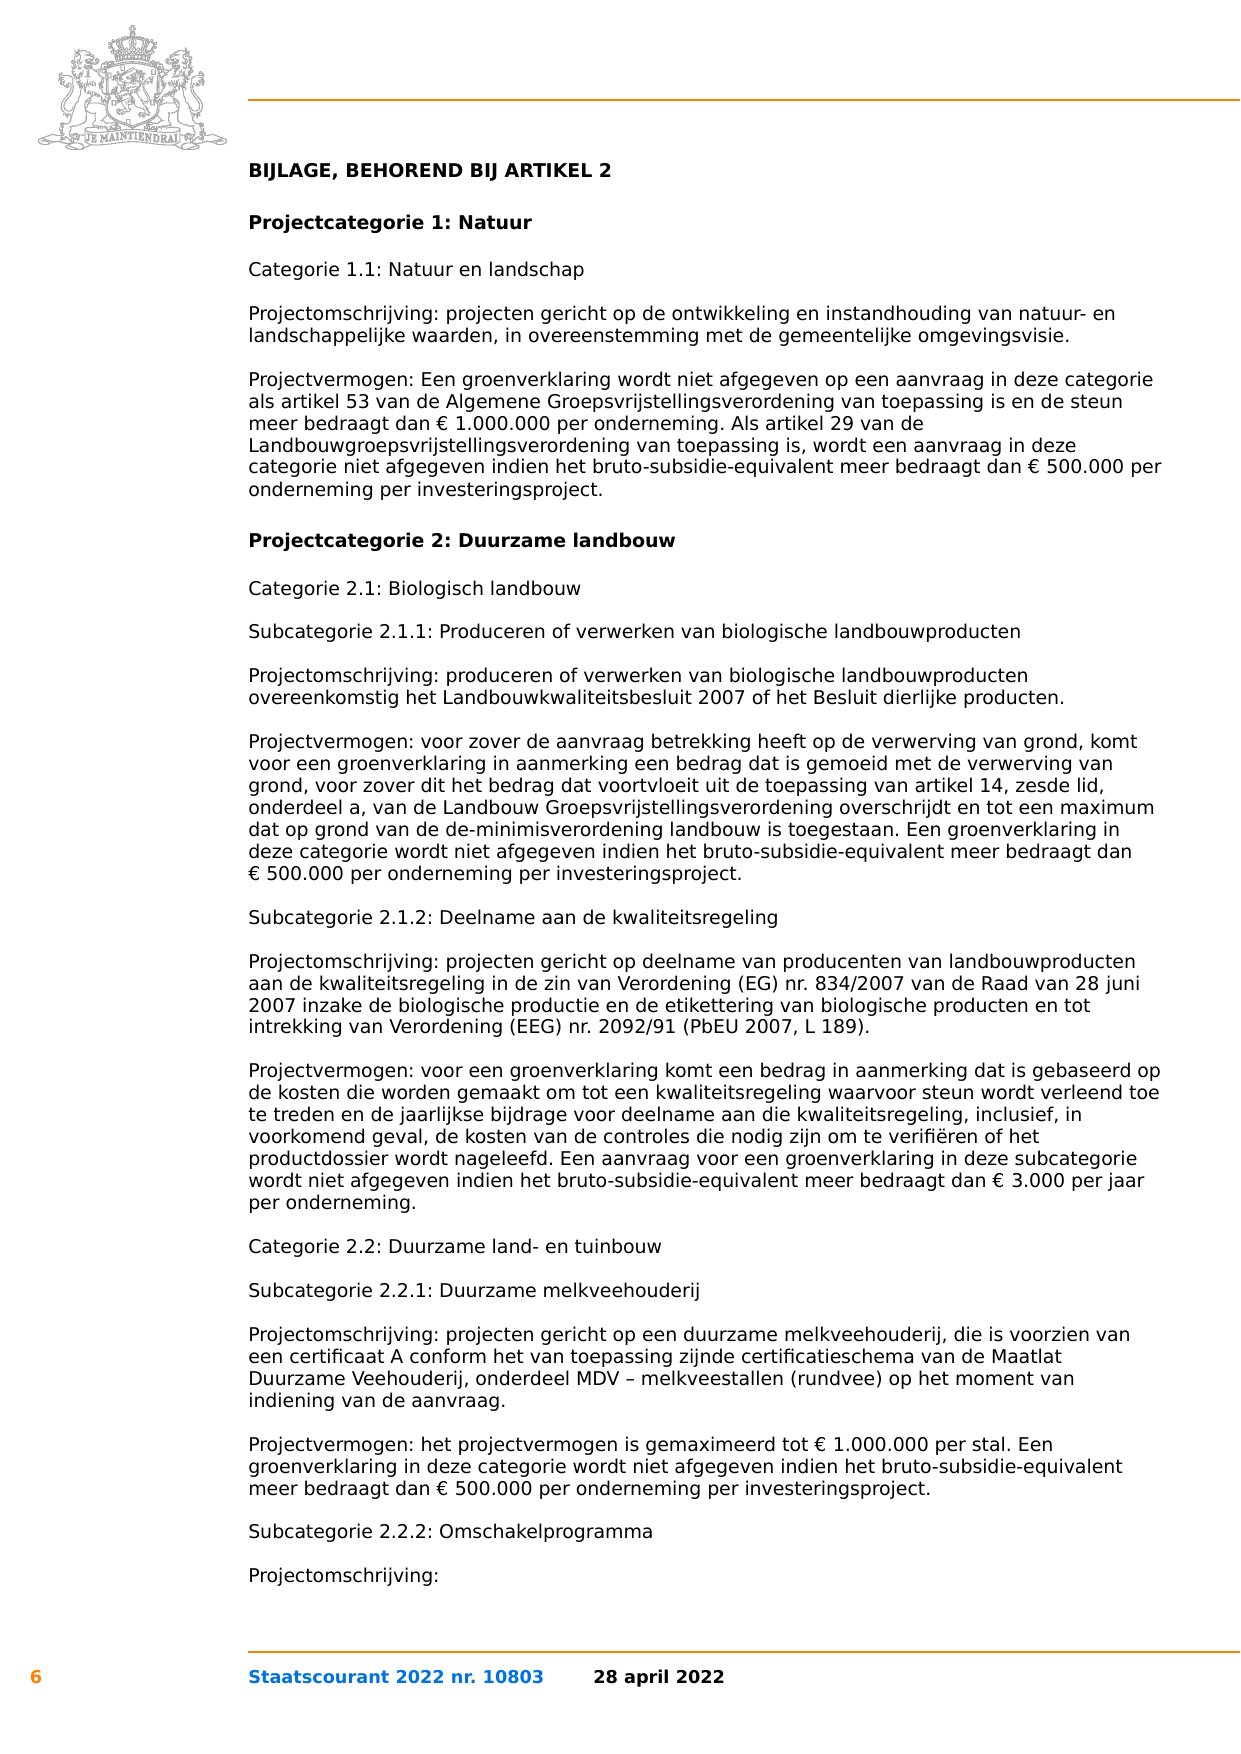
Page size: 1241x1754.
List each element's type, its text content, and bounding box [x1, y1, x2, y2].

text Subcategorie 2.1.2: Deelname aan de kwaliteitsregeling [248, 907, 1163, 929]
text Projectomschrijving: projecten gericht op een duurzame melkveehouderij, die is voorzien van een certificaat A conform het van toepassing zijnde certificatieschema van de Maatlat Duurzame Veehouderij, onderdeel MDV – melkveestallen (rundvee) op het moment van indiening van de aanvraag. [248, 1324, 1163, 1412]
text Categorie 2.2: Duurzame land- en tuinbouw [248, 1236, 1163, 1258]
text Subcategorie 2.1.1: Produceren of verwerken van biologische landbouwproducten [248, 621, 1163, 643]
text Projectomschrijving: projecten gericht op de ontwikkeling en instandhouding van natuur- en landschappelijke waarden, in overeenstemming met de gemeentelijke omgevingsvisie. [248, 303, 1163, 347]
picture [38, 25, 227, 150]
text Projectvermogen: voor een groenverklaring komt een bedrag in aanmerking dat is gebaseerd op de kosten die worden gemaakt om tot een kwaliteitsregeling waarvoor steun wordt verleend toe te treden en de jaarlijkse bijdrage voor deelname aan die kwaliteitsregeling, inclusief, in voorkomend geval, de kosten van de controles die nodig zijn om te verifiëren of het productdossier wordt nageleefd. Een aanvraag voor een groenverklaring in deze subcategorie wordt niet afgegeven indien het bruto-subsidie-equivalent meer bedraagt dan € 3.000 per jaar per onderneming. [248, 1060, 1163, 1214]
subtitle BIJLAGE, BEHOREND BIJ ARTIKEL 2 [248, 160, 1163, 182]
subtitle Projectcategorie 2: Duurzame landbouw [248, 530, 1163, 552]
text Subcategorie 2.2.2: Omschakelprogramma [248, 1521, 1163, 1543]
text Subcategorie 2.2.1: Duurzame melkveehouderij [248, 1280, 1163, 1302]
subtitle Projectcategorie 1: Natuur [248, 212, 1163, 234]
text Projectomschrijving: produceren of verwerken van biologische landbouwproducten overeenkomstig het Landbouwkwaliteitsbesluit 2007 of het Besluit dierlijke producten. [248, 665, 1163, 709]
text Projectomschrijving: projecten gericht op deelname van producenten van landbouwproducten aan de kwaliteitsregeling in de zin van Verordening (EG) nr. 834/2007 van de Raad van 28 juni 2007 inzake de biologische productie en de etikettering van biologische producten en tot intrekking van Verordening (EEG) nr. 2092/91 (PbEU 2007, L 189). [248, 951, 1163, 1038]
text Categorie 2.1: Biologisch landbouw [248, 577, 1163, 599]
text Projectvermogen: Een groenverklaring wordt niet afgegeven op een aanvraag in deze categorie als artikel 53 van de Algemene Groepsvrijstellingsverordening van toepassing is en de steun meer bedraagt dan € 1.000.000 per onderneming. Als artikel 29 van de Landbouwgroepsvrijstellingsverordening van toepassing is, wordt een aanvraag in deze categorie niet afgegeven indien het bruto-subsidie-equivalent meer bedraagt dan € 500.000 per onderneming per investeringsproject. [248, 368, 1163, 500]
text Projectvermogen: voor zover de aanvraag betrekking heeft op de verwerving van grond, komt voor een groenverklaring in aanmerking een bedrag dat is gemoeid met de verwerving van grond, voor zover dit het bedrag dat voortvloeit uit de toepassing van artikel 14, zesde lid, onderdeel a, van de Landbouw Groepsvrijstellingsverordening overschrijdt en tot een maximum dat op grond van de de-minimisverordening landbouw is toegestaan. Een groenverklaring in deze categorie wordt niet afgegeven indien het bruto-subsidie-equivalent meer bedraagt dan € 500.000 per onderneming per investeringsproject. [248, 731, 1163, 885]
text Projectomschrijving: [248, 1565, 1163, 1587]
text Categorie 1.1: Natuur en landschap [248, 259, 1163, 281]
text Projectvermogen: het projectvermogen is gemaximeerd tot € 1.000.000 per stal. Een groenverklaring in deze categorie wordt niet afgegeven indien het bruto-subsidie-equivalent meer bedraagt dan € 500.000 per onderneming per investeringsproject. [248, 1433, 1163, 1499]
